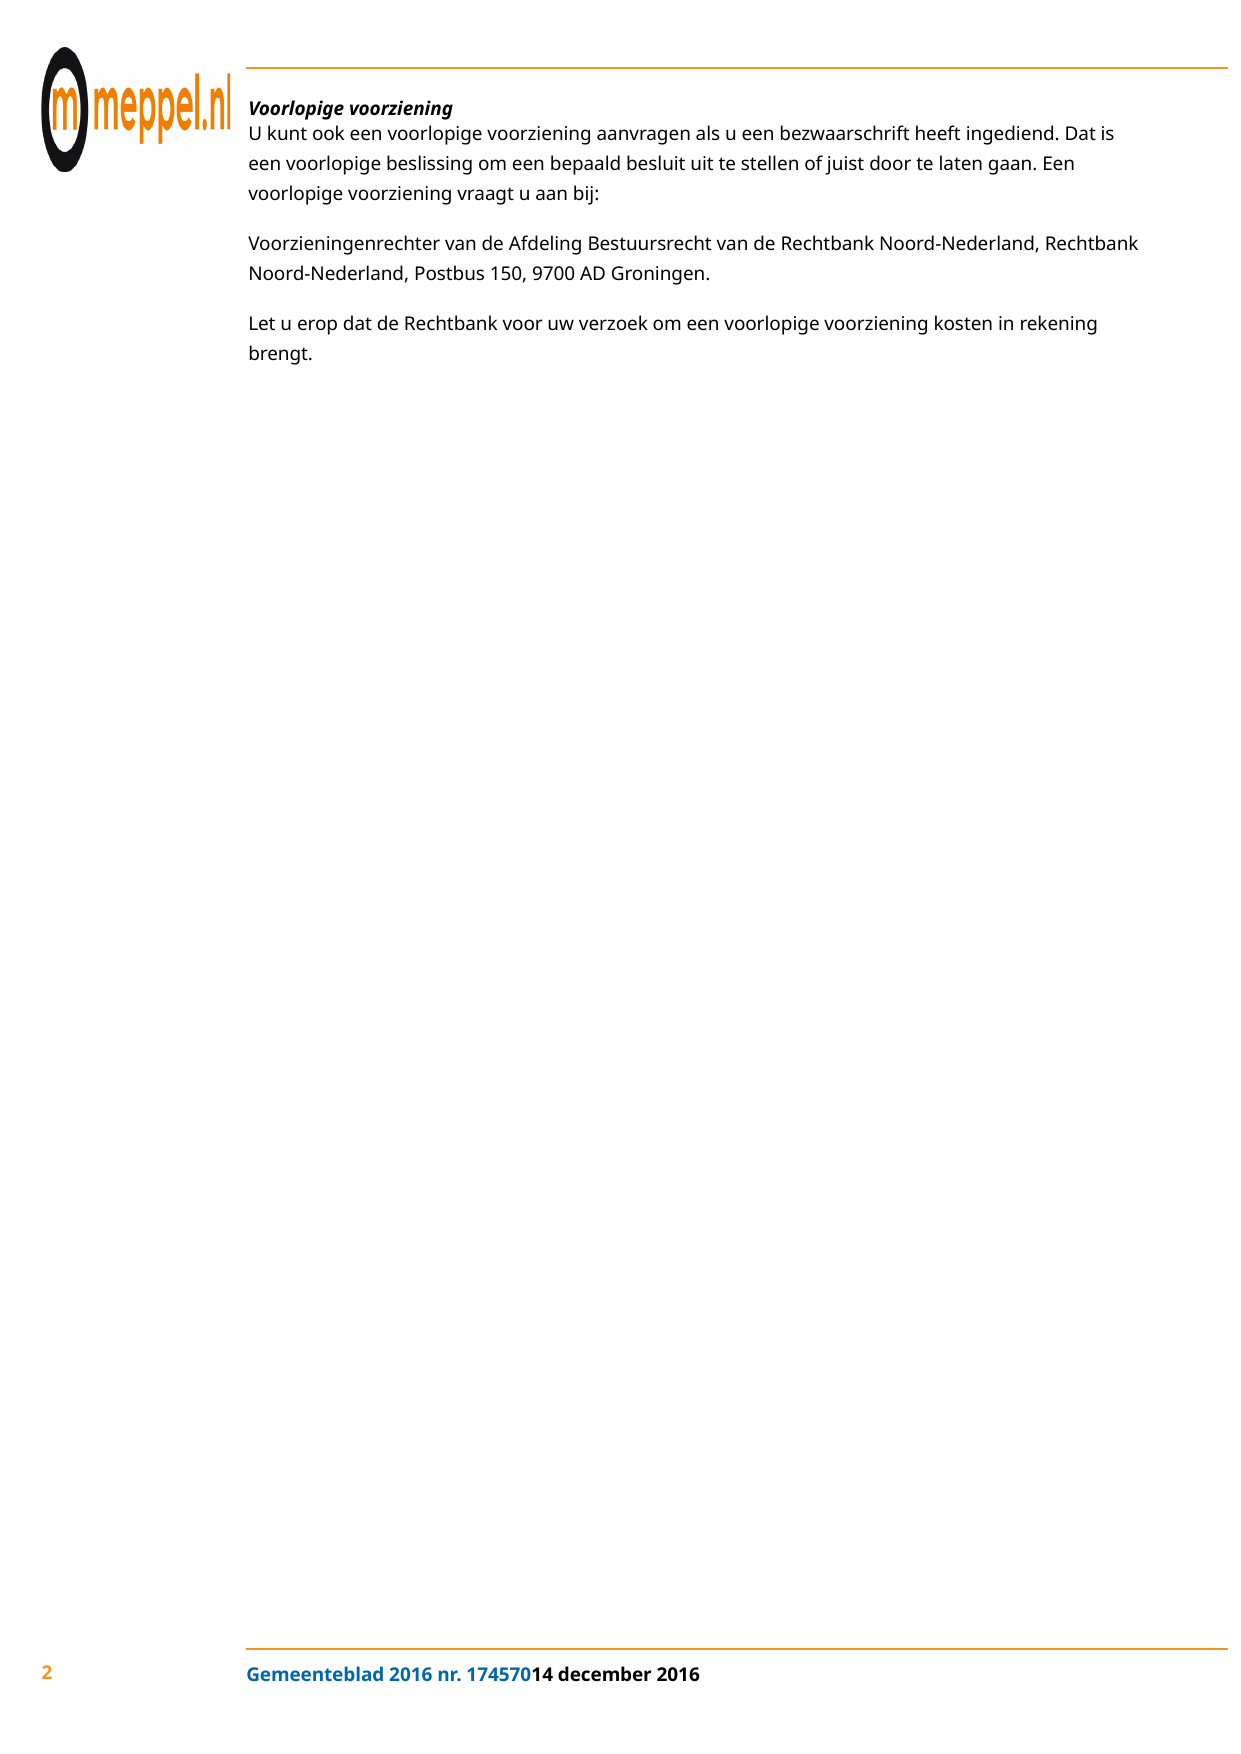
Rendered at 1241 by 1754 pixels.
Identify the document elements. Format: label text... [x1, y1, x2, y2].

text U kunt ook een voorlopige voorziening aanvragen als u een bezwaarschrift heeft ingediend. Dat is een voorlopige beslissing om een bepaald besluit uit te stellen of juist door te laten gaan. Een voorlopige voorziening vraagt u aan bij: [248, 121, 1152, 205]
text Voorlopige voorziening [248, 95, 1152, 121]
text Let u erop dat de Rechtbank voor uw verzoek om een voorlopige voorziening kosten in rekening brengt. [248, 310, 1152, 365]
picture [41, 47, 231, 172]
text Voorzieningenrechter van de Afdeling Bestuursrecht van de Rechtbank Noord-Nederland, Rechtbank Noord-Nederland, Postbus 150, 9700 AD Groningen. [248, 230, 1152, 285]
